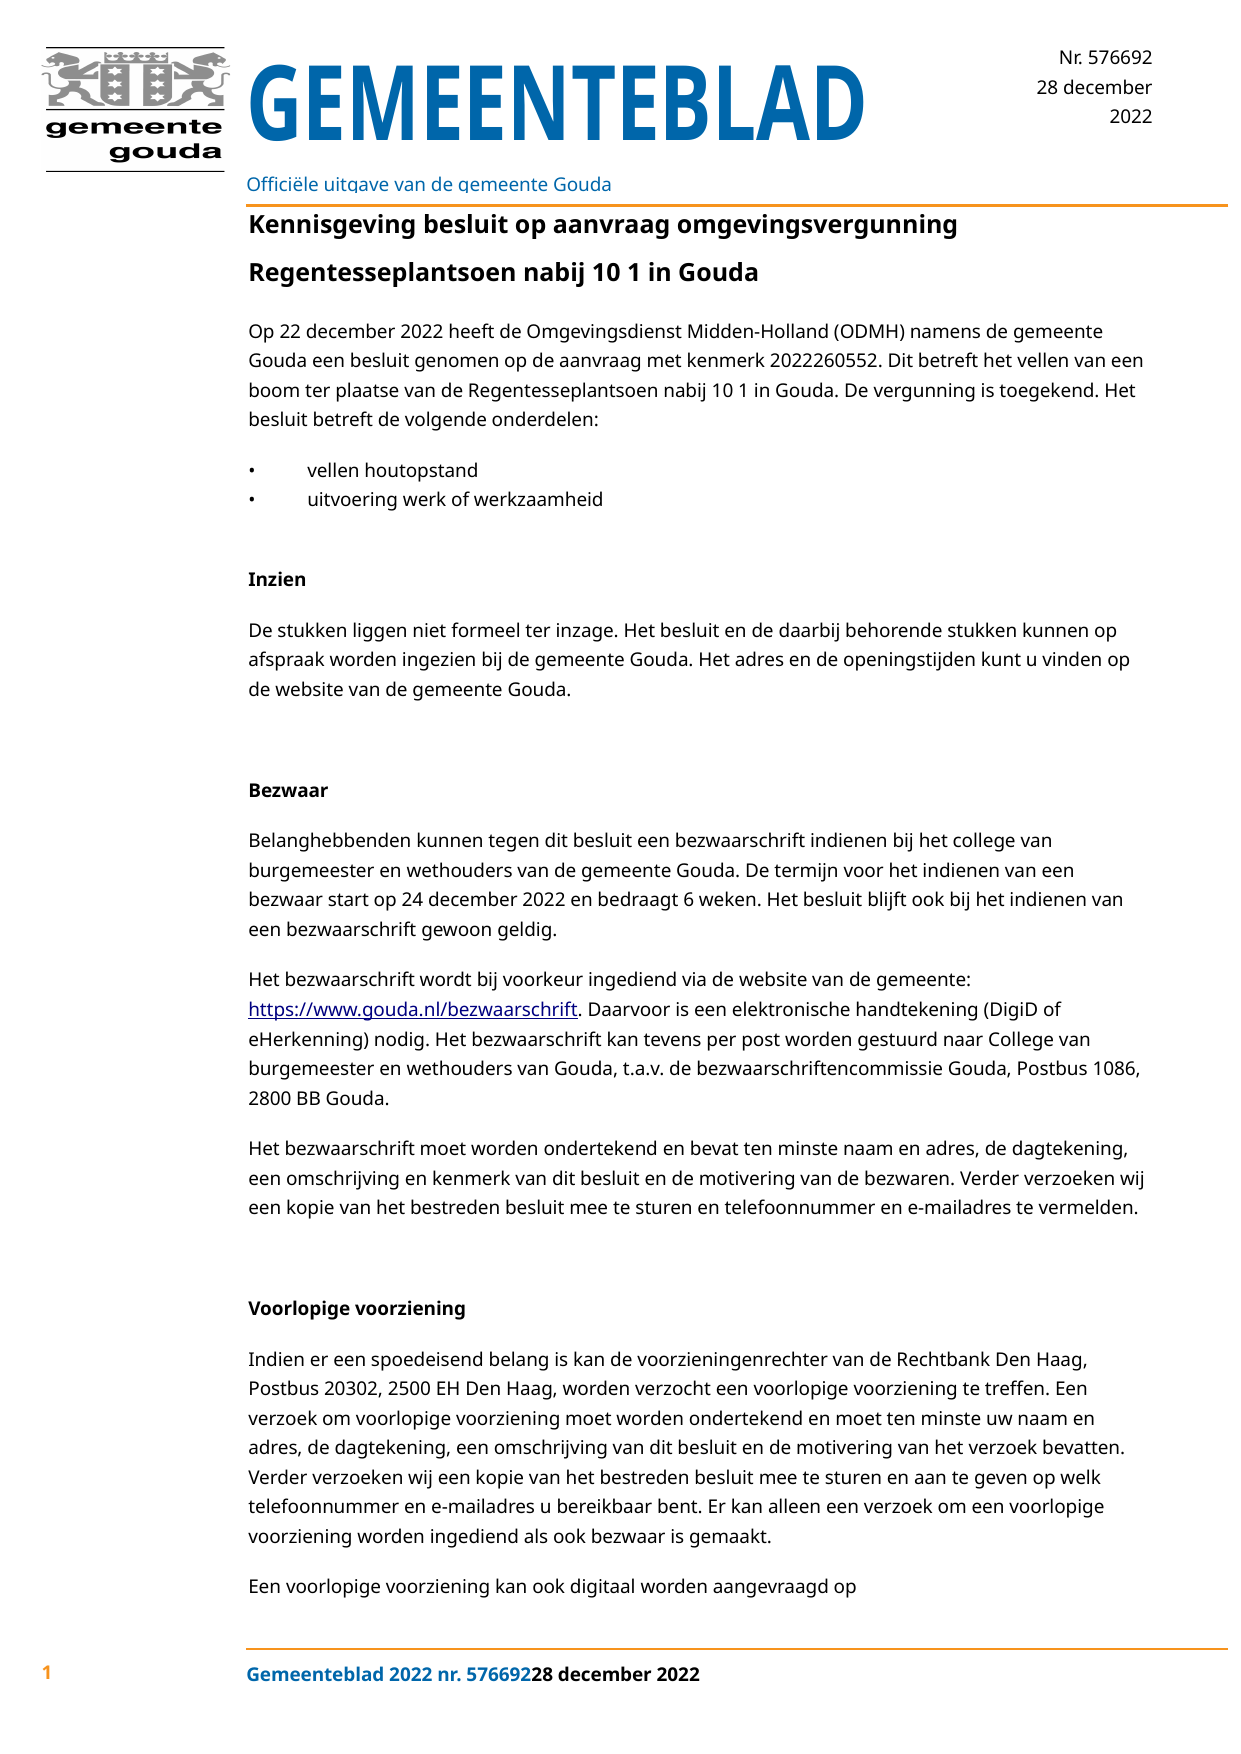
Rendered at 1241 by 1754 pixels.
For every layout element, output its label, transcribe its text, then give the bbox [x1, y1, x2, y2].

text Op 22 december 2022 heeft de Omgevingsdienst Midden-Holland (ODMH) namens de gemeente Gouda een besluit genomen op de aanvraag met kenmerk 2022260552. Dit betreft het vellen van een boom ter plaatse van de Regentesseplantsoen nabij 10 1 in Gouda. De vergunning is toegekend. Het besluit betreft de volgende onderdelen: [248, 318, 1152, 432]
text Kennisgeving besluit op aanvraag omgevingsvergunning Regentesseplantsoen nabij 10 1 in Gouda [248, 207, 1152, 288]
text Inzien [248, 567, 1152, 592]
list uitvoering werk of werkzaamheid [248, 487, 1152, 512]
text Een voorlopige voorziening kan ook digitaal worden aangevraagd op [248, 1574, 1152, 1599]
text Indien er een spoedeisend belang is kan de voorzieningenrechter van de Rechtbank Den Haag, Postbus 20302, 2500 EH Den Haag, worden verzocht een voorlopige voorziening te treffen. Een verzoek om voorlopige voorziening moet worden ondertekend en moet ten minste uw naam en adres, de dagtekening, een omschrijving van dit besluit en de motivering van het verzoek bevatten. Verder verzoeken wij een kopie van het bestreden besluit mee te sturen en aan te geven op welk telefoonnummer en e-mailadres u bereikbaar bent. Er kan alleen een verzoek om een voorlopige voorziening worden ingediend als ook bezwaar is gemaakt. [248, 1346, 1152, 1549]
text Het bezwaarschrift moet worden ondertekend en bevat ten minste naam en adres, de dagtekening, een omschrijving en kenmerk van dit besluit en de motivering van de bezwaren. Verder verzoeken wij een kopie van het bestreden besluit mee te sturen en telefoonnummer en e-mailadres te vermelden. [248, 1135, 1152, 1220]
text Het bezwaarschrift wordt bij voorkeur ingediend via de website van de gemeente: https://www.gouda.nl/bezwaarschrift. Daarvoor is een elektronische handtekening (DigiD of eHerkenning) nodig. Het bezwaarschrift kan tevens per post worden gestuurd naar College van burgemeester en wethouders van Gouda, t.a.v. de bezwaarschriftencommissie Gouda, Postbus 1086, 2800 BB Gouda. [248, 967, 1152, 1111]
text De stukken liggen niet formeel ter inzage. Het besluit en de daarbij behorende stukken kunnen op afspraak worden ingezien bij de gemeente Gouda. Het adres en de openingstijden kunt u vinden op de website van de gemeente Gouda. [248, 617, 1152, 702]
text Belanghebbenden kunnen tegen dit besluit een bezwaarschrift indienen bij het college van burgemeester en wethouders van de gemeente Gouda. De termijn voor het indienen van een bezwaar start op 24 december 2022 en bedraagt 6 weken. Het besluit blijft ook bij het indienen van een bezwaarschrift gewoon geldig. [248, 827, 1152, 942]
picture [41, 47, 231, 172]
list vellen houtopstand [248, 457, 1152, 483]
text Bezwaar [248, 777, 1152, 803]
text Voorlopige voorziening [248, 1295, 1152, 1321]
